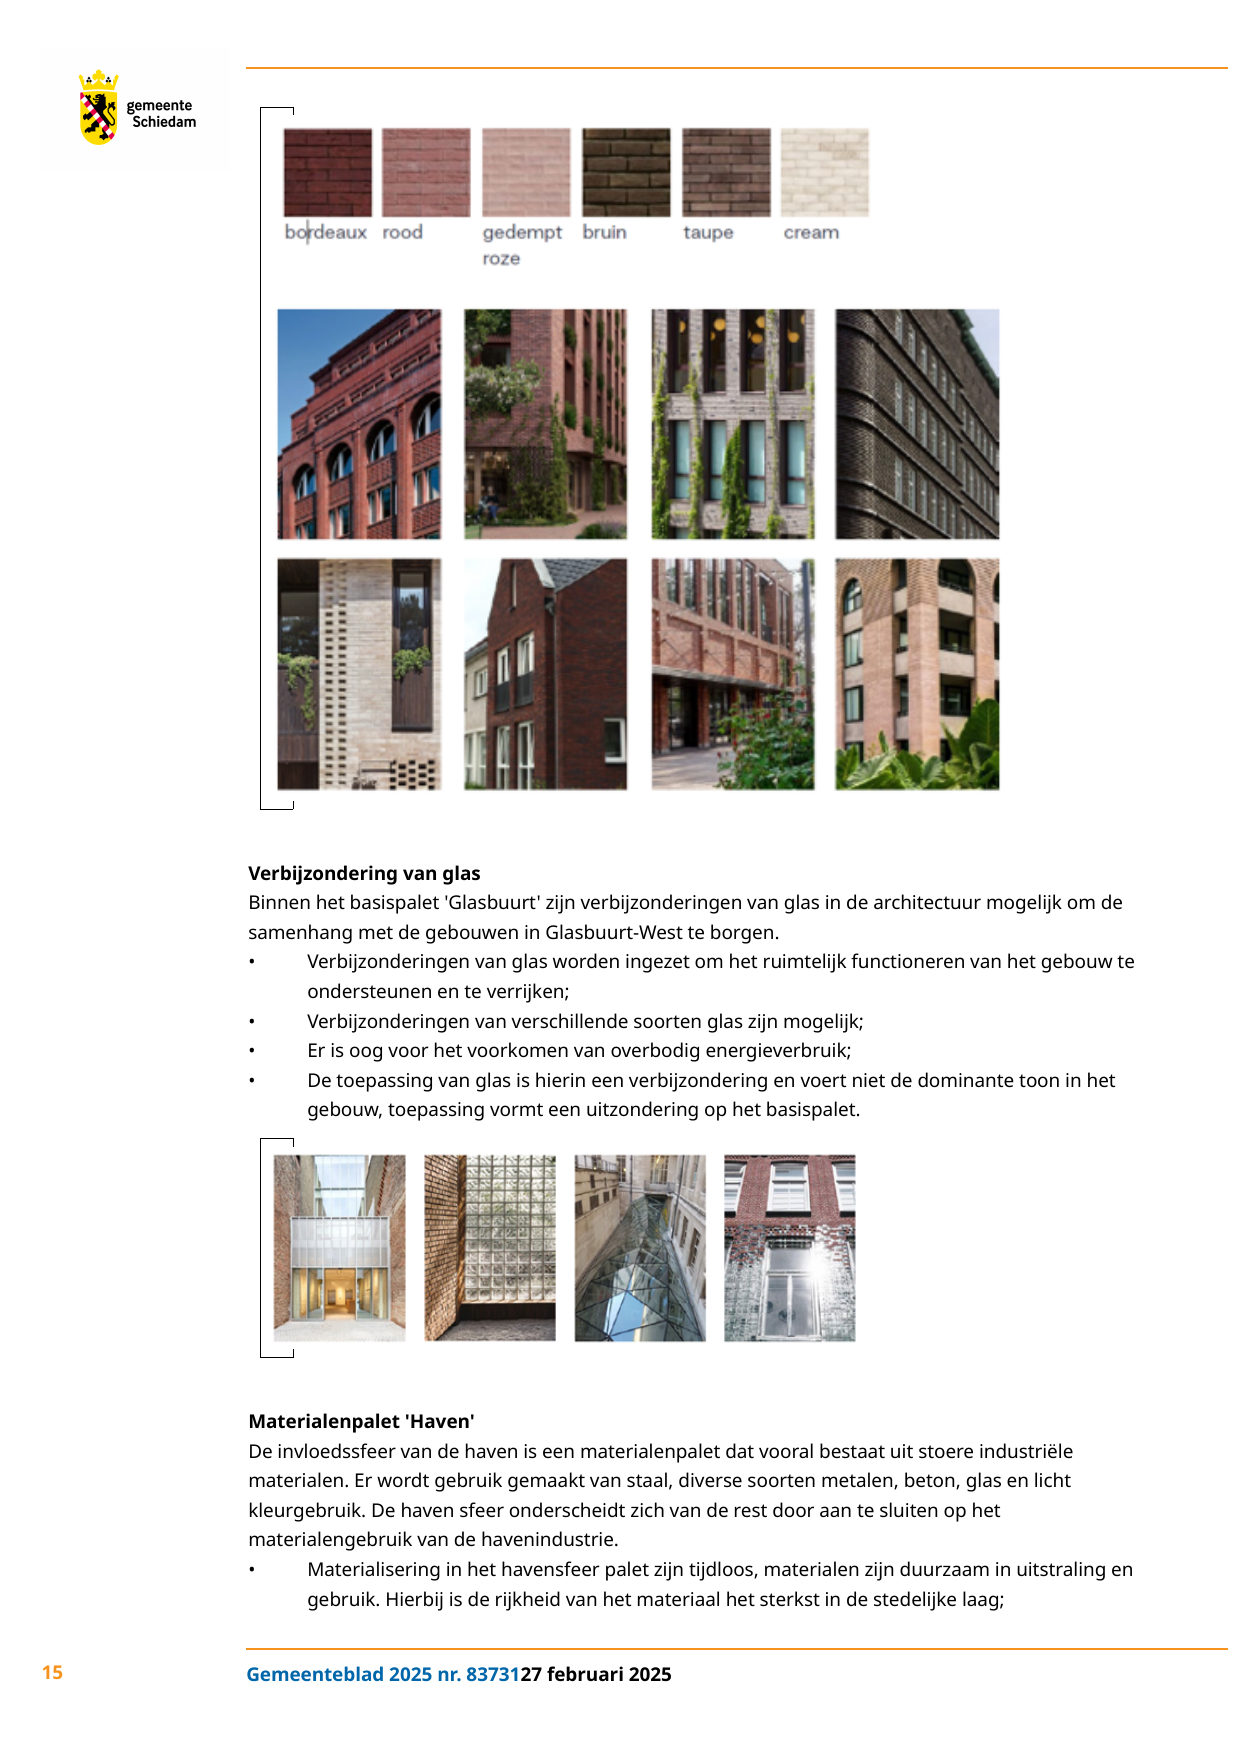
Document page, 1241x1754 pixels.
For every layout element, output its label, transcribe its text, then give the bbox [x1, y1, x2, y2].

picture [268, 115, 1008, 801]
text Binnen het basispalet 'Glasbuurt' zijn verbijzonderingen van glas in de architectuur mogelijk om de samenhang met de gebouwen in Glasbuurt-West te borgen. [248, 889, 1152, 945]
picture [41, 47, 231, 172]
text De invloedssfeer van de haven is een materialenpalet dat vooral bestaat uit stoere industriële materialen. Er wordt gebruik gemaakt van staal, diverse soorten metalen, beton, glas en licht kleurgebruik. De haven sfeer onderscheidt zich van de rest door aan te sluiten op het materialengebruik van de havenindustrie. [248, 1438, 1152, 1552]
list Er is oog voor het voorkomen van overbodig energieverbruik; [248, 1037, 1152, 1063]
list Verbijzonderingen van verschillende soorten glas zijn mogelijk; [248, 1008, 1152, 1034]
list Materialisering in het havensfeer palet zijn tijdloos, materialen zijn duurzaam in uitstraling en gebruik. Hierbij is de rijkheid van het materiaal het sterkst in de stedelijke laag; [248, 1556, 1152, 1612]
picture [268, 1147, 860, 1349]
list De toepassing van glas is hierin een verbijzondering en voert niet de dominante toon in het gebouw, toepassing vormt een uitzondering op het basispalet. [248, 1067, 1152, 1122]
text Materialenpalet 'Haven' [248, 1408, 1152, 1434]
list Verbijzonderingen van glas worden ingezet om het ruimtelijk functioneren van het gebouw te ondersteunen en te verrijken; [248, 949, 1152, 1004]
text Verbijzondering van glas [248, 860, 1152, 886]
